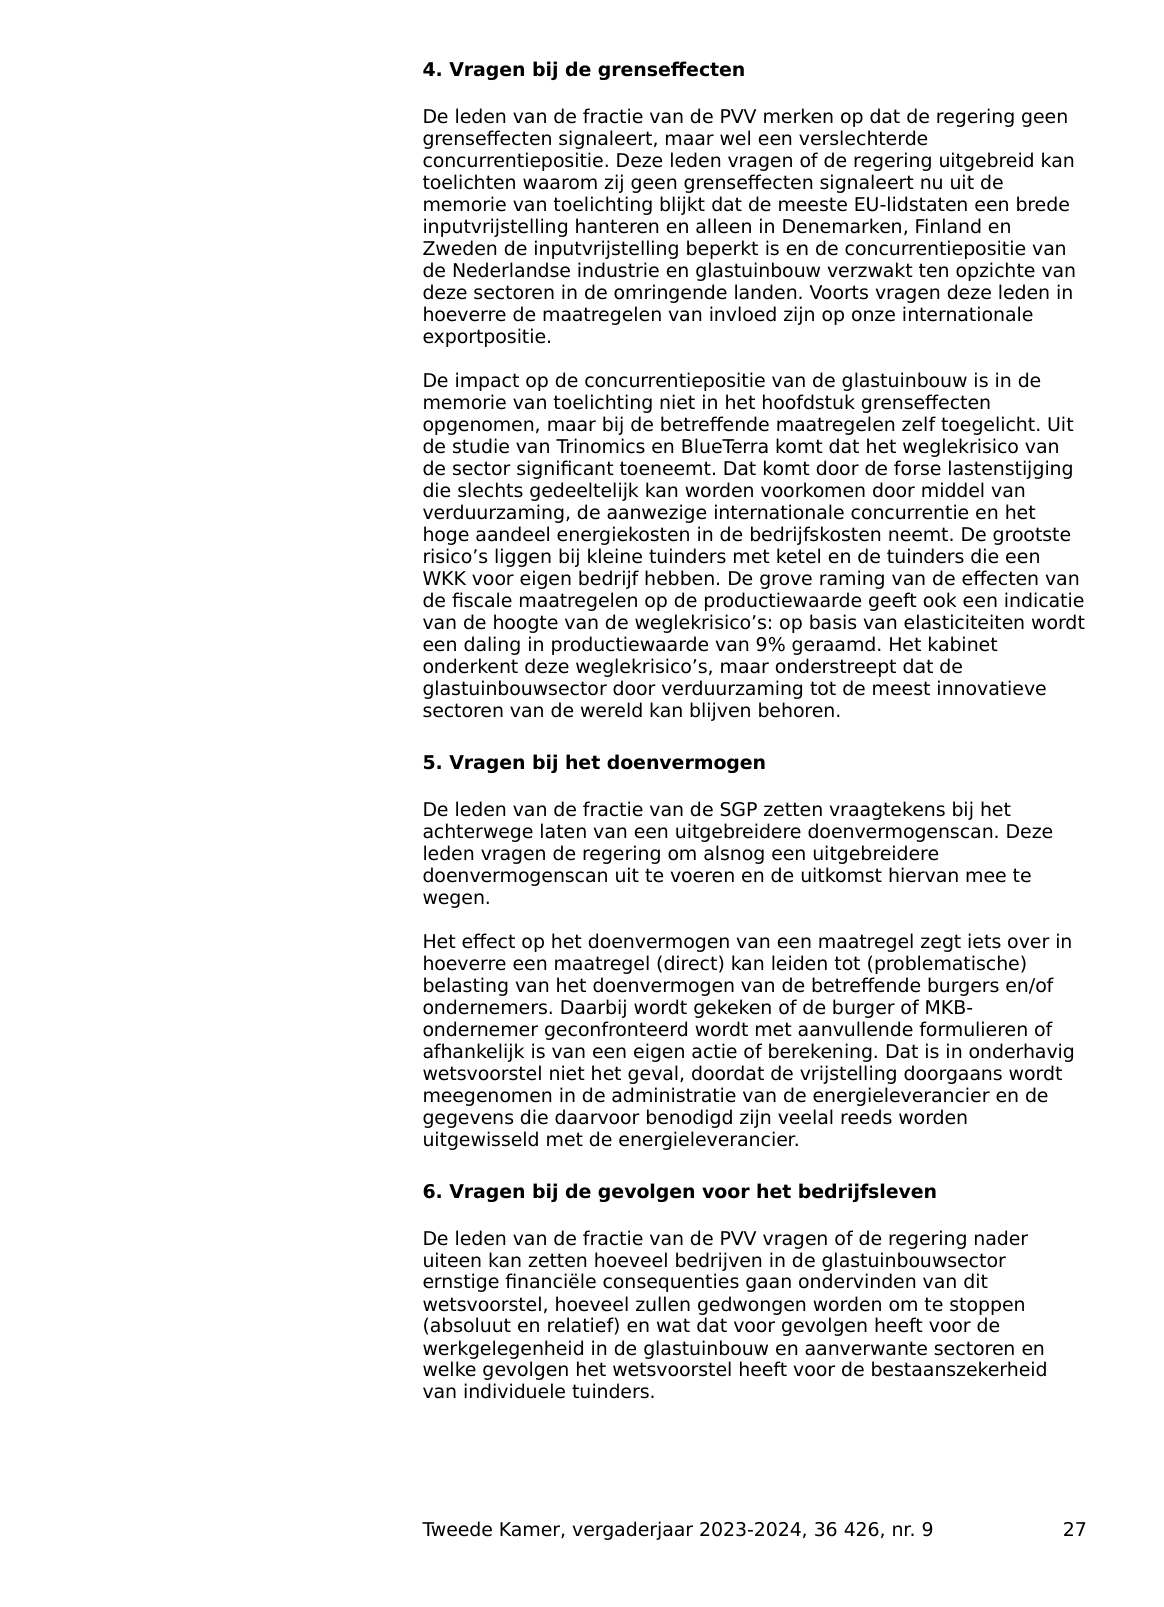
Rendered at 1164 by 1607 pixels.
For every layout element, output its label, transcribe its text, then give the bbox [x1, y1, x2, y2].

subtitle 5. Vragen bij het doenvermogen [422, 752, 1087, 774]
subtitle 4. Vragen bij de grenseffecten [422, 59, 1087, 81]
text De leden van de fractie van de SGP zetten vraagtekens bij het achterwege laten van een uitgebreidere doenvermogenscan. Deze leden vragen de regering om alsnog een uitgebreidere doenvermogenscan uit te voeren en de uitkomst hiervan mee te wegen. [422, 799, 1087, 908]
text De impact op de concurrentiepositie van de glastuinbouw is in de memorie van toelichting niet in het hoofdstuk grenseffecten opgenomen, maar bij de betreffende maatregelen zelf toegelicht. Uit de studie van Trinomics en BlueTerra komt dat het weglekrisico van de sector significant toeneemt. Dat komt door de forse lastenstijging die slechts gedeeltelijk kan worden voorkomen door middel van verduurzaming, de aanwezige internationale concurrentie en het hoge aandeel energiekosten in de bedrijfskosten neemt. De grootste risico’s liggen bij kleine tuinders met ketel en de tuinders die een WKK voor eigen bedrijf hebben. De grove raming van de effecten van de fiscale maatregelen op de productiewaarde geeft ook een indicatie van de hoogte van de weglekrisico’s: op basis van elasticiteiten wordt een daling in productiewaarde van 9% geraamd. Het kabinet onderkent deze weglekrisico’s, maar onderstreept dat de glastuinbouwsector door verduurzaming tot de meest innovatieve sectoren van de wereld kan blijven behoren. [422, 370, 1087, 722]
text Het effect op het doenvermogen van een maatregel zegt iets over in hoeverre een maatregel (direct) kan leiden tot (problematische) belasting van het doenvermogen van de betreffende burgers en/of ondernemers. Daarbij wordt gekeken of de burger of MKB-ondernemer geconfronteerd wordt met aanvullende formulieren of afhankelijk is van een eigen actie of berekening. Dat is in onderhavig wetsvoorstel niet het geval, doordat de vrijstelling doorgaans wordt meegenomen in de administratie van de energieleverancier en de gegevens die daarvoor benodigd zijn veelal reeds worden uitgewisseld met de energieleverancier. [422, 931, 1087, 1151]
text De leden van de fractie van de PVV merken op dat de regering geen grenseffecten signaleert, maar wel een verslechterde concurrentiepositie. Deze leden vragen of de regering uitgebreid kan toelichten waarom zij geen grenseffecten signaleert nu uit de memorie van toelichting blijkt dat de meeste EU-lidstaten een brede inputvrijstelling hanteren en alleen in Denemarken, Finland en Zweden de inputvrijstelling beperkt is en de concurrentiepositie van de Nederlandse industrie en glastuinbouw verzwakt ten opzichte van deze sectoren in de omringende landen. Voorts vragen deze leden in hoeverre de maatregelen van invloed zijn op onze internationale exportpositie. [422, 106, 1087, 348]
text De leden van de fractie van de PVV vragen of de regering nader uiteen kan zetten hoeveel bedrijven in de glastuinbouwsector ernstige financiële consequenties gaan ondervinden van dit wetsvoorstel, hoeveel zullen gedwongen worden om te stoppen (absoluut en relatief) en wat dat voor gevolgen heeft voor de werkgelegenheid in de glastuinbouw en aanverwante sectoren en welke gevolgen het wetsvoorstel heeft voor de bestaanszekerheid van individuele tuinders. [422, 1227, 1087, 1403]
subtitle 6. Vragen bij de gevolgen voor het bedrijfsleven [422, 1181, 1087, 1202]
